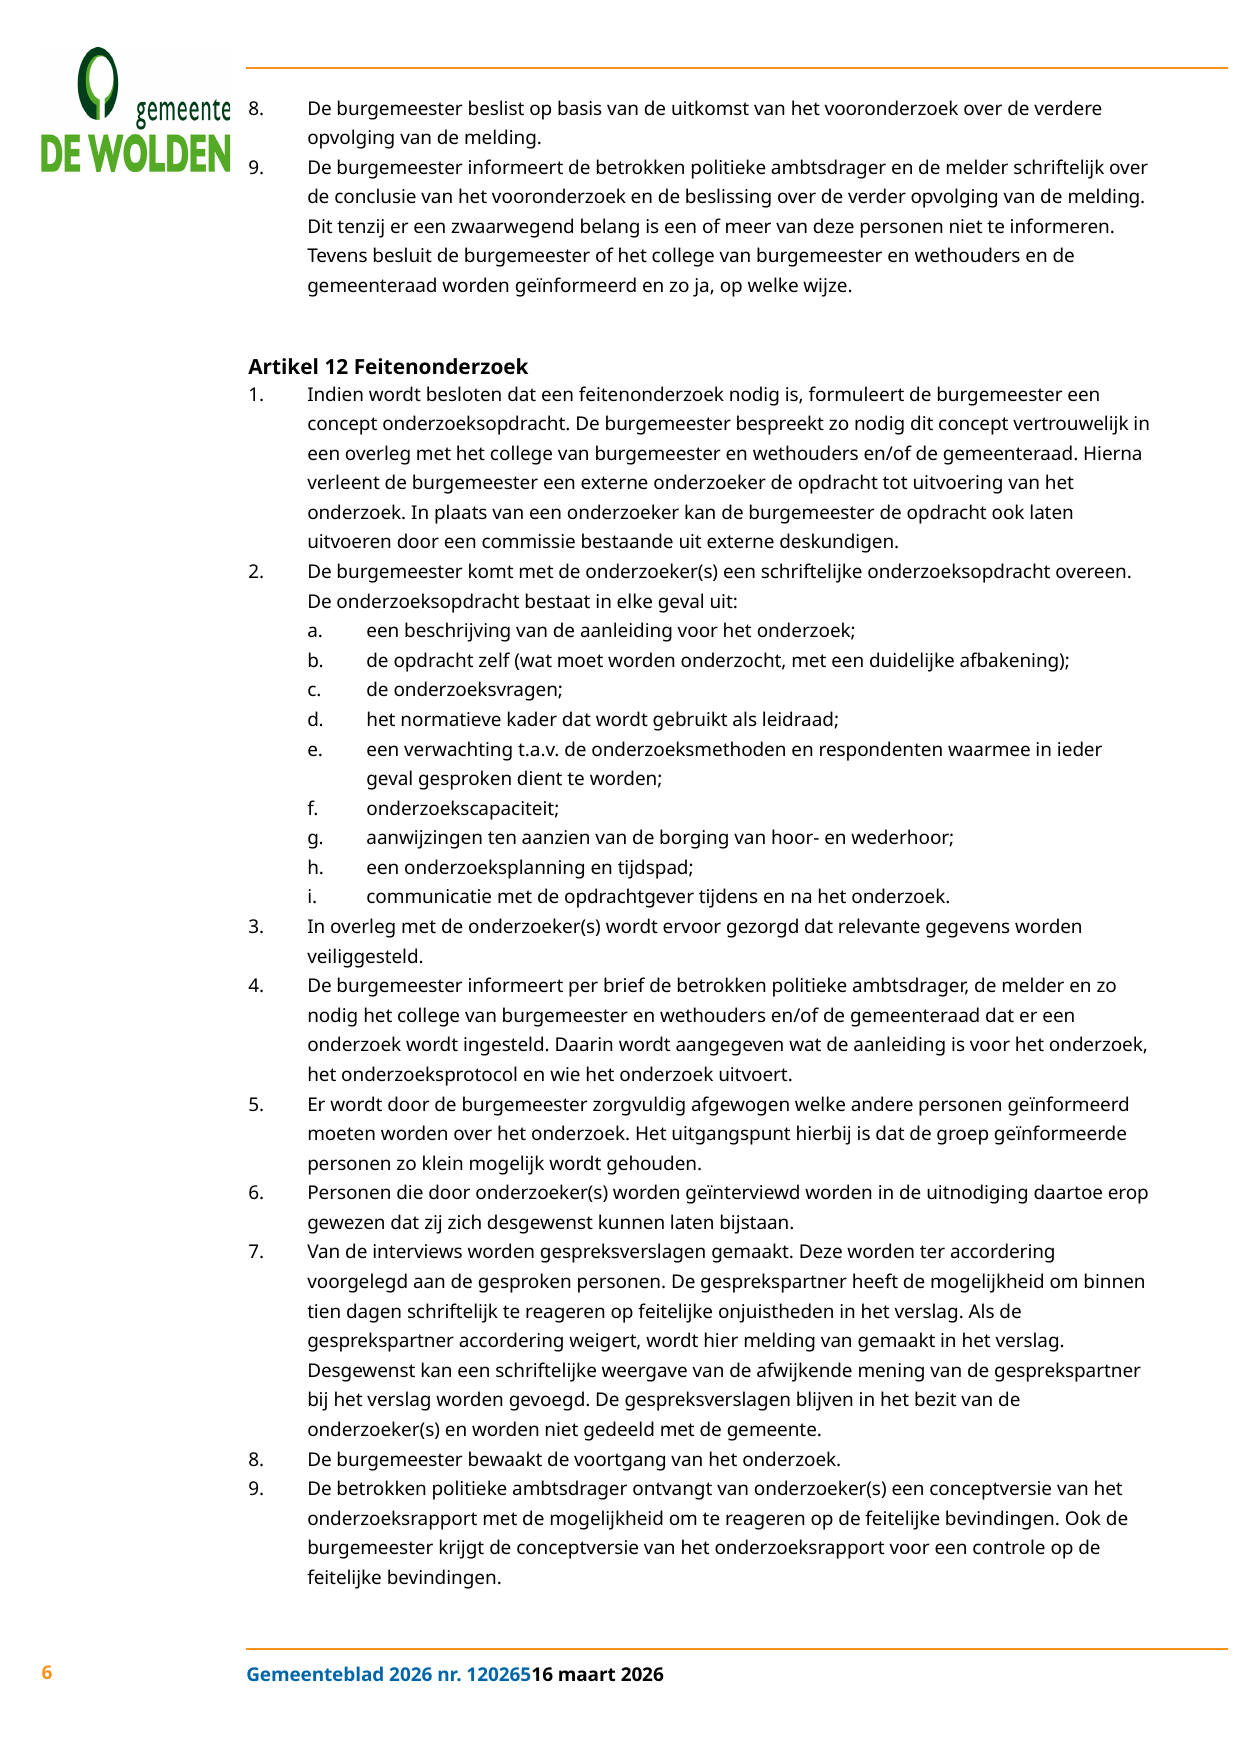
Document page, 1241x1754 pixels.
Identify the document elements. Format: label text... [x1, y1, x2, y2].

list Van de interviews worden gespreksverslagen gemaakt. Deze worden ter accordering voorgelegd aan de gesproken personen. De gesprekspartner heeft de mogelijkheid om binnen tien dagen schriftelijk te reageren op feitelijke onjuistheden in het verslag. Als de gesprekspartner accordering weigert, wordt hier melding van gemaakt in het verslag. Desgewenst kan een schriftelijke weergave van de afwijkende mening van de gesprekspartner bij het verslag worden gevoegd. De gespreksverslagen blijven in het bezit van de onderzoeker(s) en worden niet gedeeld met de gemeente. [248, 1239, 1152, 1442]
list een beschrijving van de aanleiding voor het onderzoek; [307, 617, 1152, 643]
list een onderzoeksplanning en tijdspad; [307, 854, 1152, 880]
list In overleg met de onderzoeker(s) wordt ervoor gezorgd dat relevante gegevens worden veiliggesteld. [248, 913, 1152, 968]
list Indien wordt besloten dat een feitenonderzoek nodig is, formuleert de burgemeester een concept onderzoeksopdracht. De burgemeester bespreekt zo nodig dit concept vertrouwelijk in een overleg met het college van burgemeester en wethouders en/of de gemeenteraad. Hierna verleent de burgemeester een externe onderzoeker de opdracht tot uitvoering van het onderzoek. In plaats van een onderzoeker kan de burgemeester de opdracht ook laten uitvoeren door een commissie bestaande uit externe deskundigen. [248, 381, 1152, 554]
list communicatie met de opdrachtgever tijdens en na het onderzoek. [307, 884, 1152, 909]
list De burgemeester informeert de betrokken politieke ambtsdrager en de melder schriftelijk over de conclusie van het vooronderzoek en de beslissing over de verder opvolging van de melding. Dit tenzij er een zwaarwegend belang is een of meer van deze personen niet te informeren. Tevens besluit de burgemeester of het college van burgemeester en wethouders en de gemeenteraad worden geïnformeerd en zo ja, op welke wijze. [248, 154, 1152, 298]
list aanwijzingen ten aanzien van de borging van hoor- en wederhoor; [307, 824, 1152, 850]
list Personen die door onderzoeker(s) worden geïnterviewd worden in de uitnodiging daartoe erop gewezen dat zij zich desgewenst kunnen laten bijstaan. [248, 1179, 1152, 1235]
text Artikel 12 Feitenonderzoek [248, 352, 1152, 381]
picture [41, 47, 231, 172]
list De burgemeester beslist op basis van de uitkomst van het vooronderzoek over de verdere opvolging van de melding. [248, 95, 1152, 150]
list De burgemeester informeert per brief de betrokken politieke ambtsdrager, de melder en zo nodig het college van burgemeester en wethouders en/of de gemeenteraad dat er een onderzoek wordt ingesteld. Daarin wordt aangegeven wat de aanleiding is voor het onderzoek, het onderzoeksprotocol en wie het onderzoek uitvoert. [248, 972, 1152, 1087]
list een verwachting t.a.v. de onderzoeksmethoden en respondenten waarmee in ieder geval gesproken dient te worden; [307, 736, 1152, 791]
list de onderzoeksvragen; [307, 677, 1152, 702]
list het normatieve kader dat wordt gebruikt als leidraad; [307, 706, 1152, 732]
list Er wordt door de burgemeester zorgvuldig afgewogen welke andere personen geïnformeerd moeten worden over het onderzoek. Het uitgangspunt hierbij is dat de groep geïnformeerde personen zo klein mogelijk wordt gehouden. [248, 1091, 1152, 1176]
list De burgemeester bewaakt de voortgang van het onderzoek. [248, 1446, 1152, 1471]
list De betrokken politieke ambtsdrager ontvangt van onderzoeker(s) een conceptversie van het onderzoeksrapport met de mogelijkheid om te reageren op de feitelijke bevindingen. Ook de burgemeester krijgt de conceptversie van het onderzoeksrapport voor een controle op de feitelijke bevindingen. [248, 1475, 1152, 1590]
list onderzoekscapaciteit; [307, 795, 1152, 821]
list de opdracht zelf (wat moet worden onderzocht, met een duidelijke afbakening); [307, 647, 1152, 673]
list De burgemeester komt met de onderzoeker(s) een schriftelijke onderzoeksopdracht overeen. De onderzoeksopdracht bestaat in elke geval uit: [248, 558, 1152, 613]
